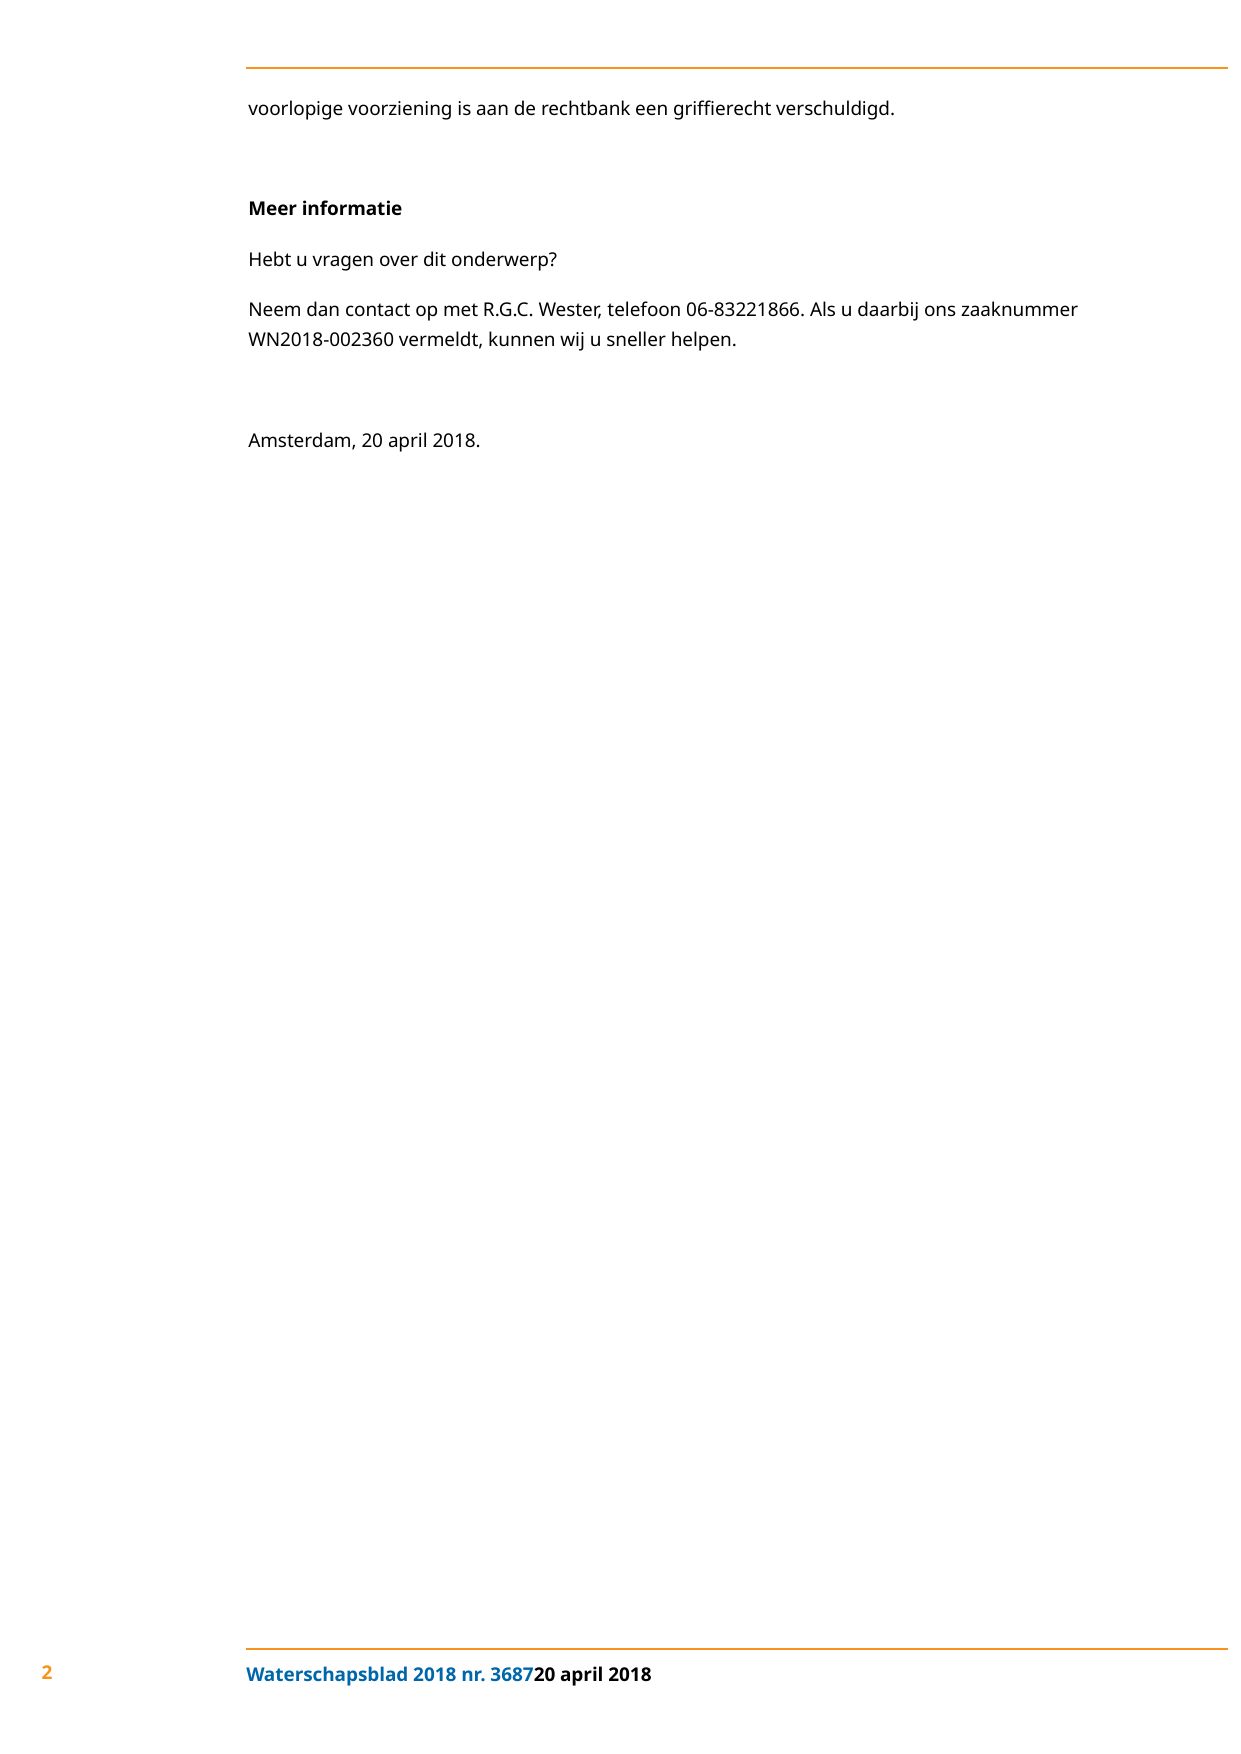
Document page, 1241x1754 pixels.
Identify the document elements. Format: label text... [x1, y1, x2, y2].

text Neem dan contact op met R.G.C. Wester, telefoon 06-83221866. Als u daarbij ons zaaknummer WN2018-002360 vermeldt, kunnen wij u sneller helpen. [248, 296, 1152, 352]
picture [41, 47, 231, 172]
text Hebt u vragen over dit onderwerp? [248, 246, 1152, 272]
text Meer informatie [248, 196, 1152, 221]
text voorlopige voorziening is aan de rechtbank een griffierecht verschuldigd. [248, 95, 1152, 121]
text Amsterdam, 20 april 2018. [248, 427, 1152, 453]
